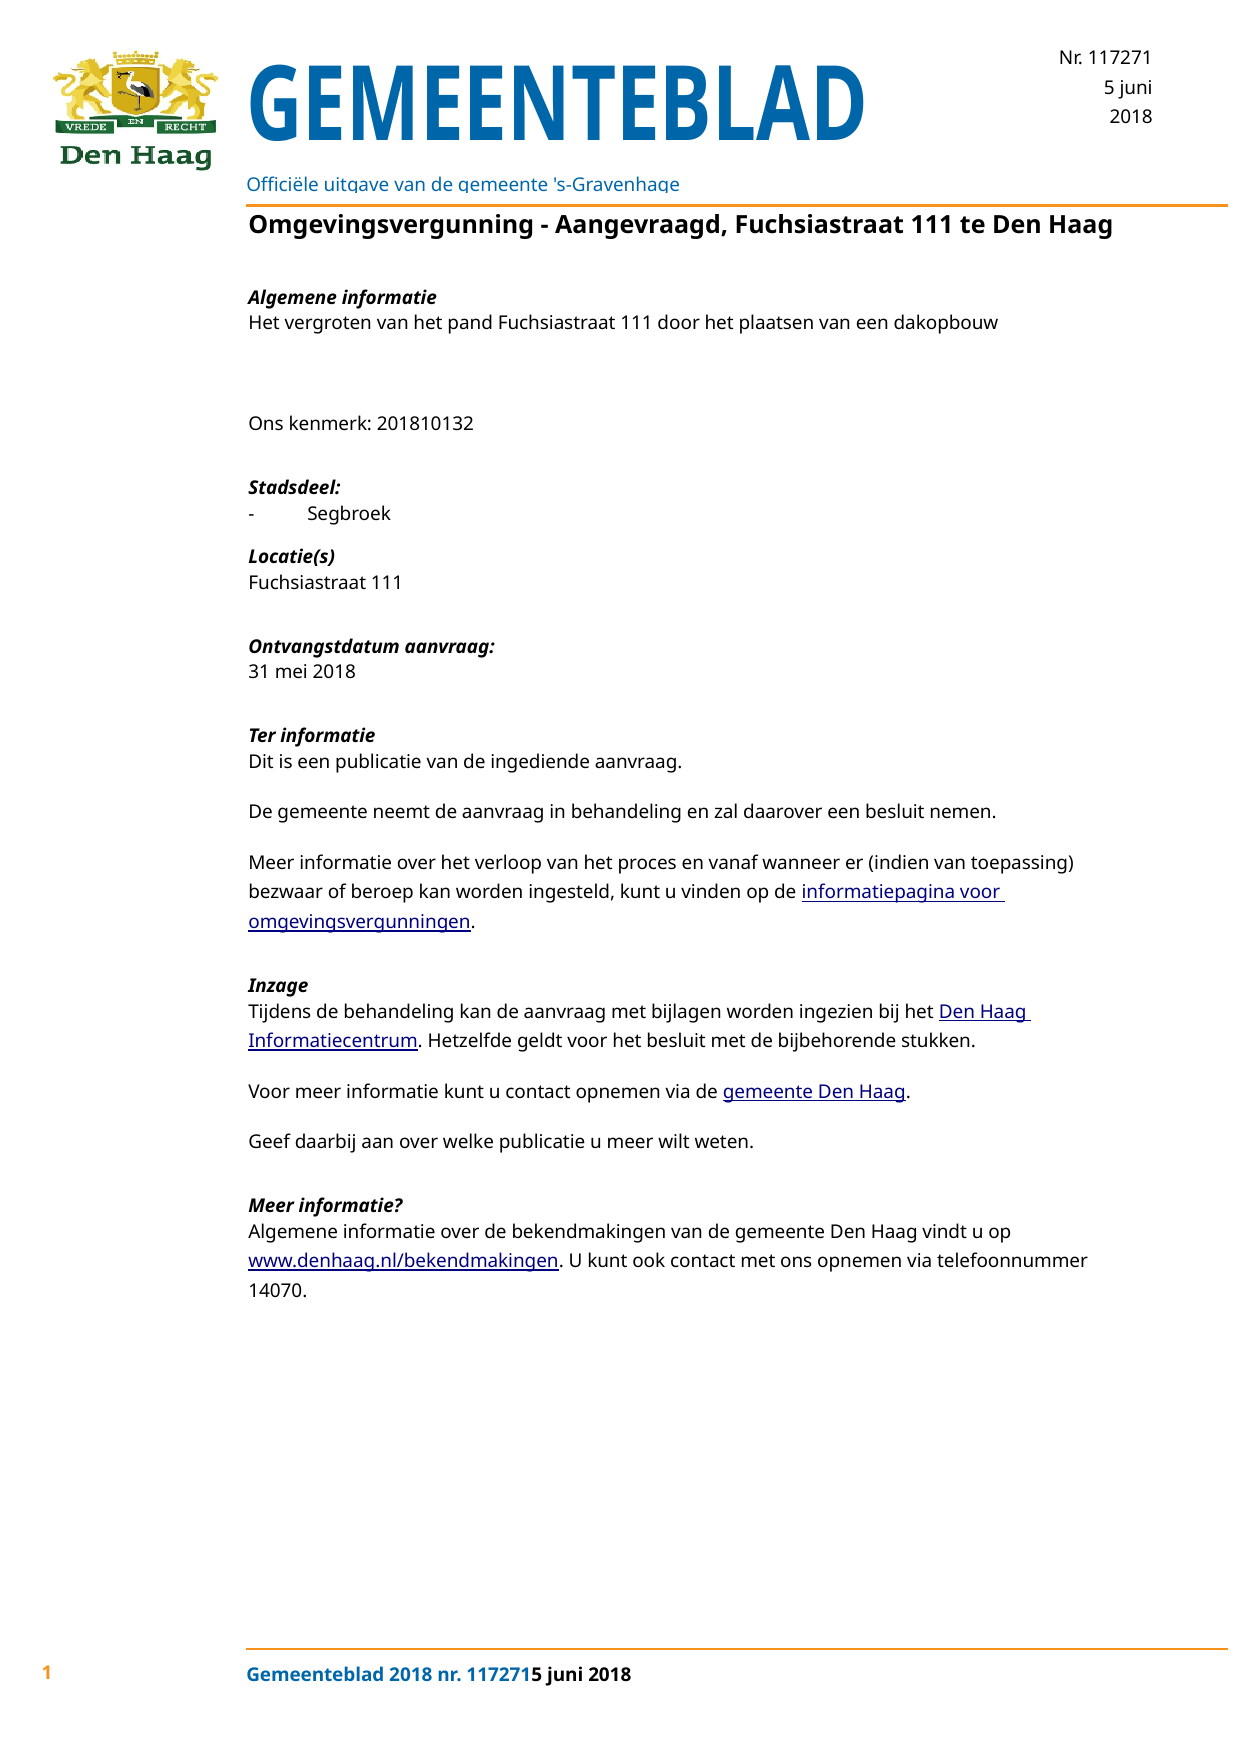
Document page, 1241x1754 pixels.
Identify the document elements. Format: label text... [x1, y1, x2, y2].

text Omgevingsvergunning - Aangevraagd, Fuchsiastraat 111 te Den Haag [248, 207, 1152, 241]
text Algemene informatie [248, 284, 1152, 309]
text De gemeente neemt de aanvraag in behandeling en zal daarover een besluit nemen. [248, 799, 1152, 824]
text Algemene informatie over de bekendmakingen van de gemeente Den Haag vindt u op www.denhaag.nl/bekendmakingen. U kunt ook contact met ons opnemen via telefoonnummer 14070. [248, 1218, 1152, 1303]
text Stadsdeel: [248, 474, 1152, 500]
text Voor meer informatie kunt u contact opnemen via de gemeente Den Haag. [248, 1078, 1152, 1104]
list Segbroek [248, 500, 1152, 526]
text Meer informatie over het verloop van het proces en vanaf wanneer er (indien van toepassing) bezwaar of beroep kan worden ingesteld, kunt u vinden op de informatiepagina voor omgevingsvergunningen. [248, 849, 1152, 934]
text 31 mei 2018 [248, 659, 1152, 684]
text Ons kenmerk: 201810132 [248, 410, 1152, 436]
text Ontvangstdatum aanvraag: [248, 633, 1152, 659]
text Inzage [248, 972, 1152, 998]
text Ter informatie [248, 723, 1152, 748]
text Het vergroten van het pand Fuchsiastraat 111 door het plaatsen van een dakopbouw [248, 309, 1152, 335]
picture [41, 47, 231, 172]
text Meer informatie? [248, 1192, 1152, 1218]
text Geef daarbij aan over welke publicatie u meer wilt weten. [248, 1128, 1152, 1154]
text Tijdens de behandeling kan de aanvraag met bijlagen worden ingezien bij het Den Haag Informatiecentrum. Hetzelfde geldt voor het besluit met de bijbehorende stukken. [248, 998, 1152, 1053]
text Fuchsiastraat 111 [248, 569, 1152, 595]
text Locatie(s) [248, 543, 1152, 569]
text Dit is een publicatie van de ingediende aanvraag. [248, 748, 1152, 774]
